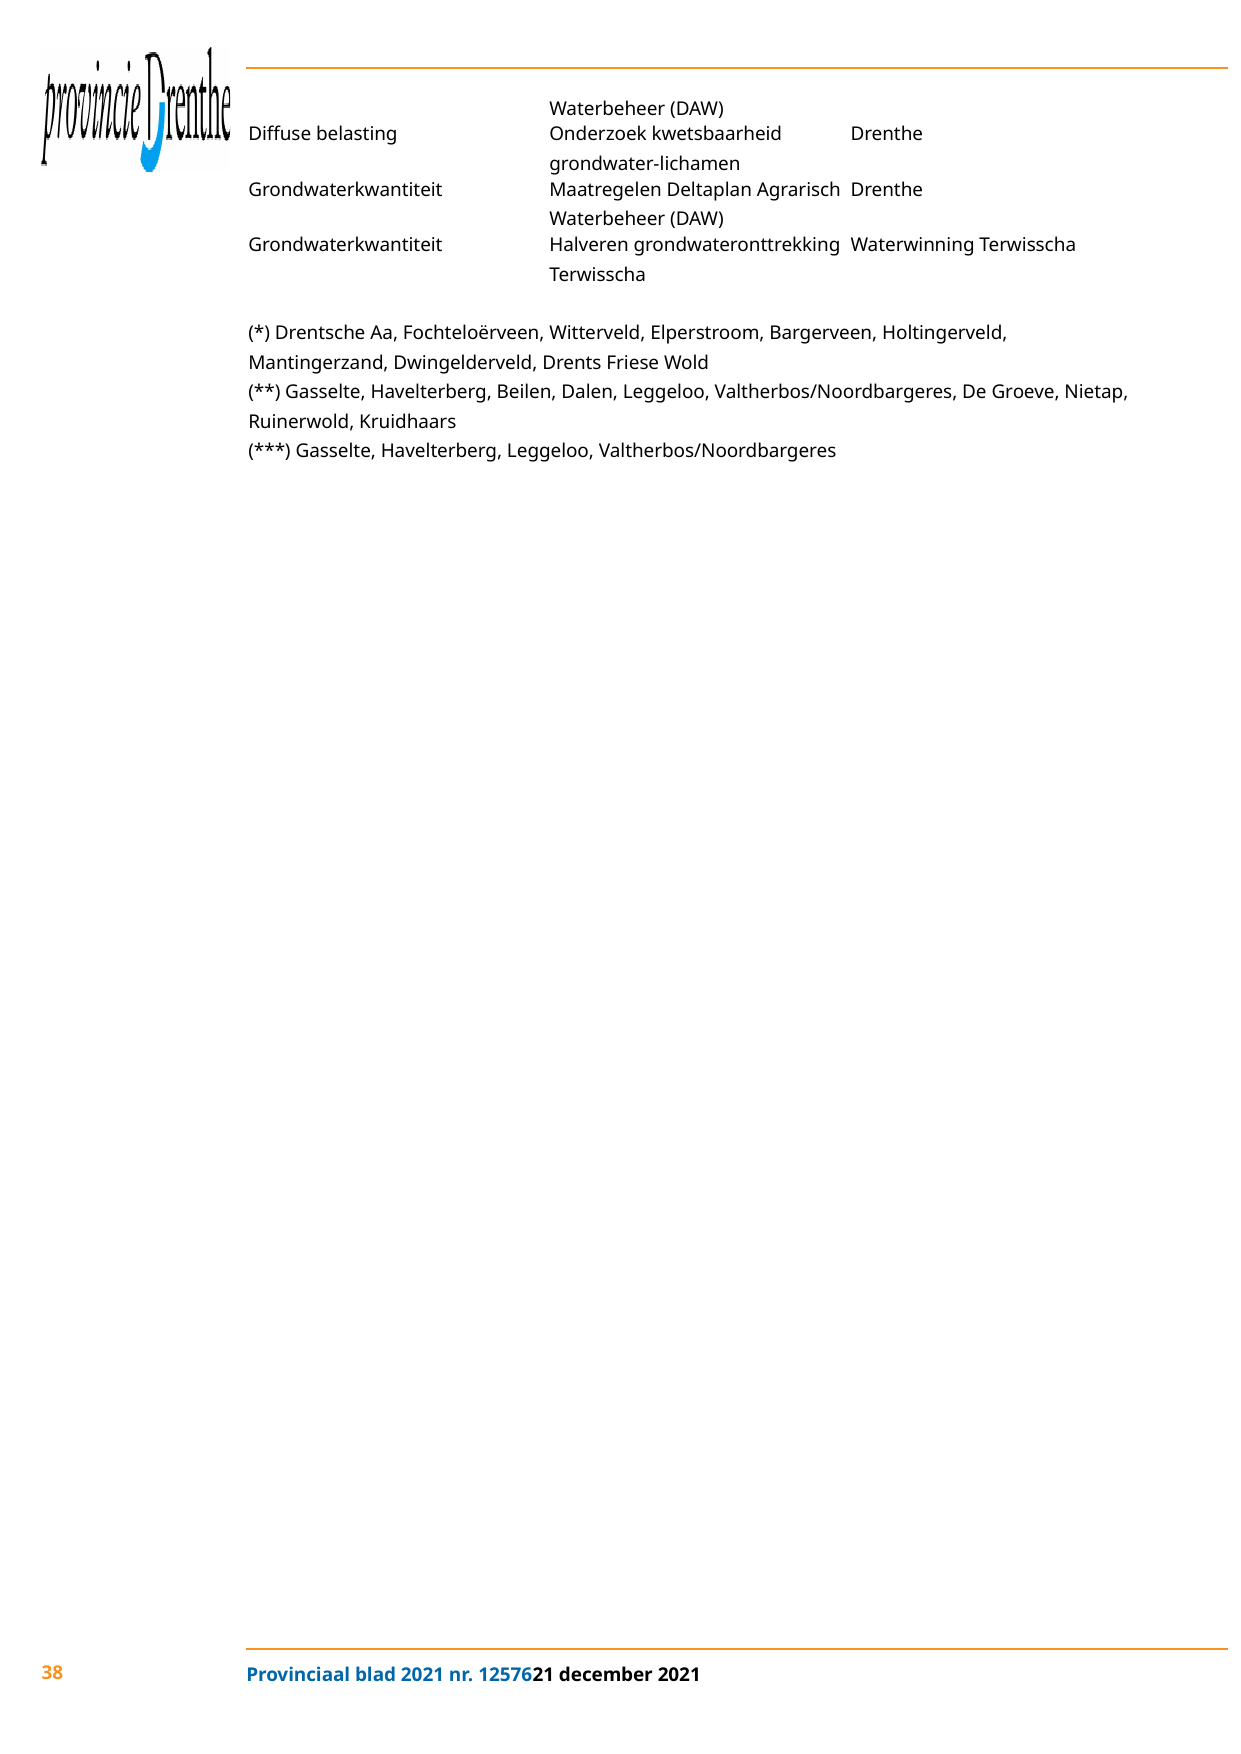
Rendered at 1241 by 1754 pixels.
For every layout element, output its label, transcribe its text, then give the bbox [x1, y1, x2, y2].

picture [41, 47, 231, 172]
table_cell Maatregelen Deltaplan Agrarisch Waterbeheer (DAW) [549, 176, 850, 231]
table_cell Onderzoek kwetsbaarheid grondwater-lichamen [549, 121, 850, 176]
text (**) Gasselte, Havelterberg, Beilen, Dalen, Leggeloo, Valtherbos/Noordbargeres, De Groeve, Nietap, Ruinerwold, Kruidhaars [248, 378, 1152, 434]
table_cell Grondwaterkwantiteit [248, 176, 549, 231]
table_cell [850, 95, 1152, 121]
text (***) Gasselte, Havelterberg, Leggeloo, Valtherbos/Noordbargeres [248, 438, 1152, 463]
table_cell Drenthe [850, 176, 1152, 231]
table_cell Grondwaterkwantiteit [248, 231, 549, 286]
table_cell Drenthe [850, 121, 1152, 176]
table_cell Halveren grondwateronttrekking Terwisscha [549, 231, 850, 286]
table_cell [248, 95, 549, 121]
table_cell Diffuse belasting [248, 121, 549, 176]
text (*) Drentsche Aa, Fochteloërveen, Witterveld, Elperstroom, Bargerveen, Holtingerveld, Mantingerzand, Dwingelderveld, Drents Friese Wold [248, 319, 1152, 374]
table_cell Waterbeheer (DAW) [549, 95, 850, 121]
table_cell Waterwinning Terwisscha [850, 231, 1152, 286]
